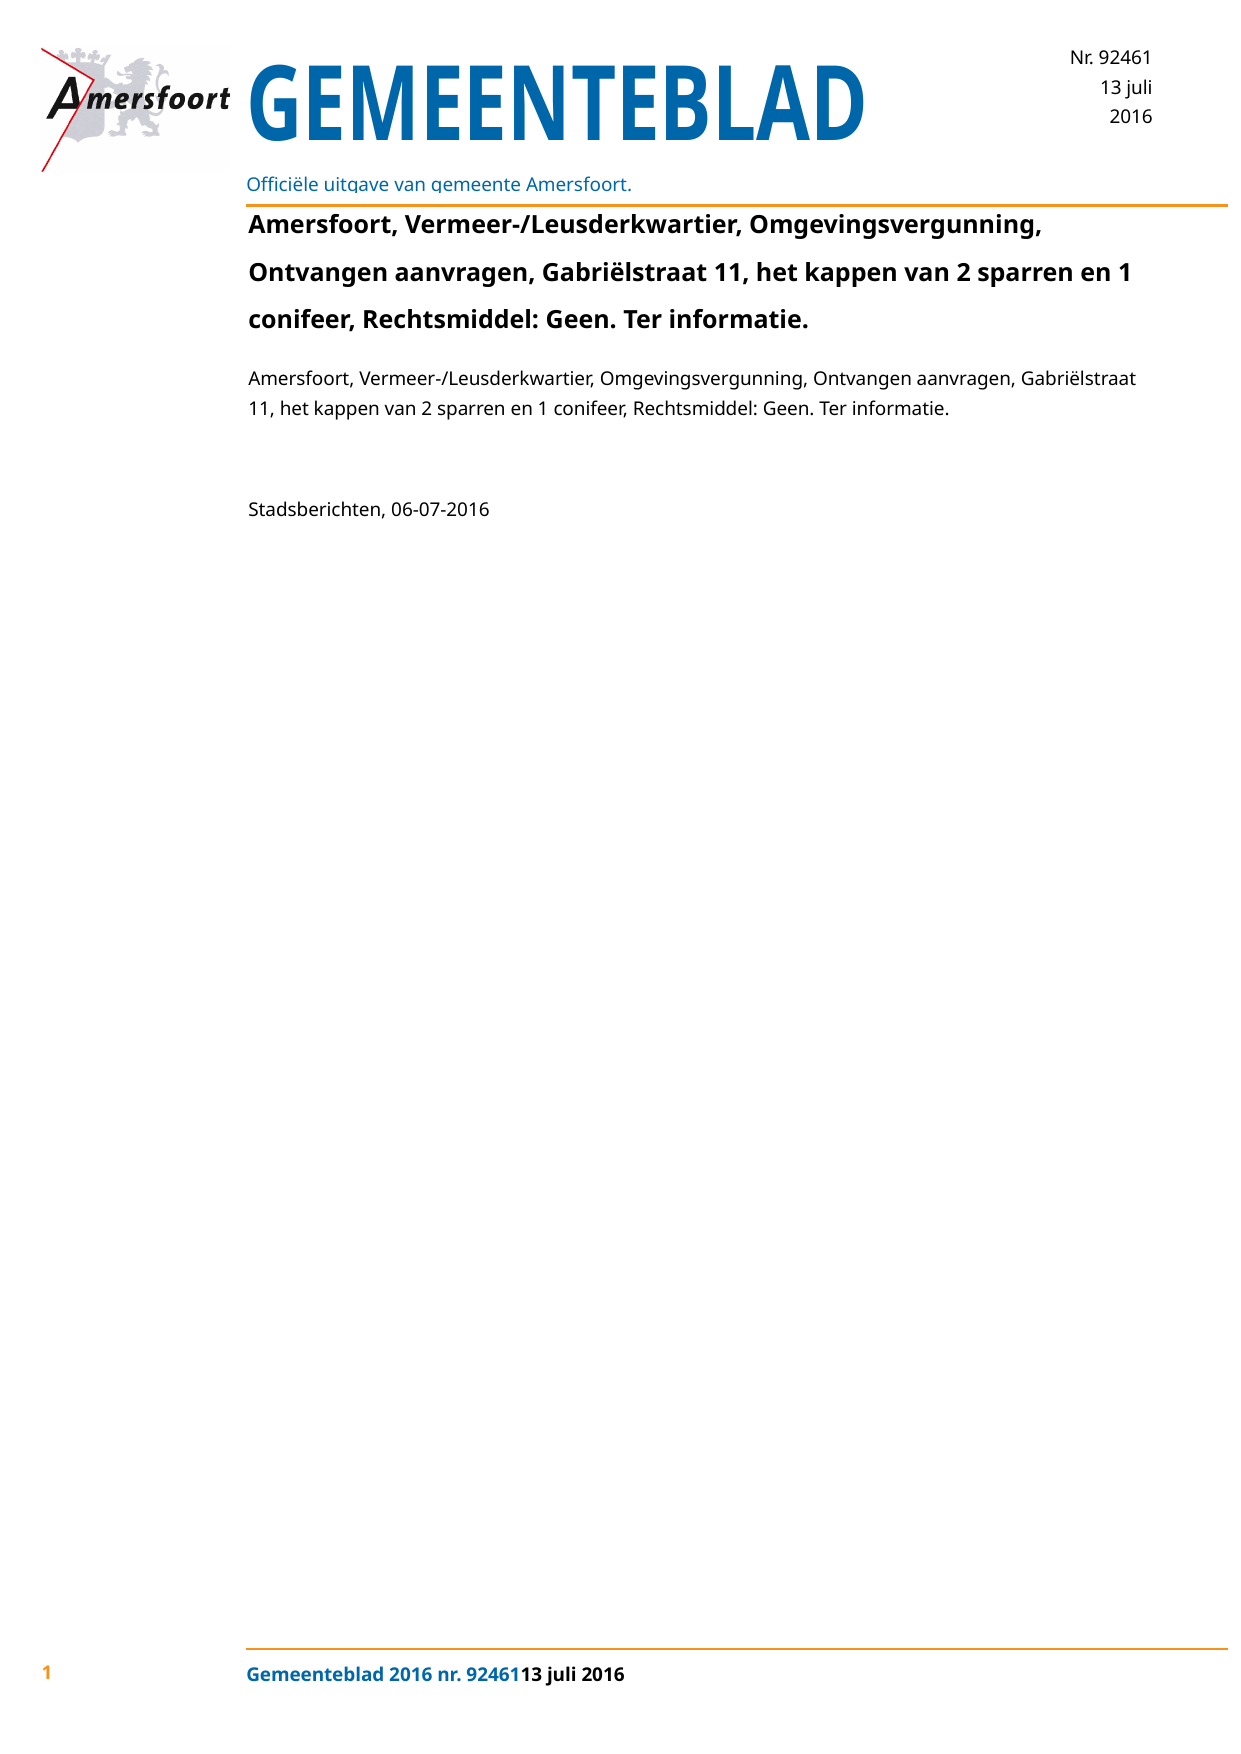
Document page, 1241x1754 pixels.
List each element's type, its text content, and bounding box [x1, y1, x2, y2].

text Stadsberichten, 06-07-2016 [248, 496, 1152, 522]
text Amersfoort, Vermeer-/Leusderkwartier, Omgevingsvergunning, Ontvangen aanvragen, Gabriëlstraat 11, het kappen van 2 sparren en 1 conifeer, Rechtsmiddel: Geen. Ter informatie. [248, 366, 1152, 421]
picture [41, 47, 231, 172]
text Amersfoort, Vermeer-/Leusderkwartier, Omgevingsvergunning, Ontvangen aanvragen, Gabriëlstraat 11, het kappen van 2 sparren en 1 conifeer, Rechtsmiddel: Geen. Ter informatie. [248, 207, 1152, 336]
